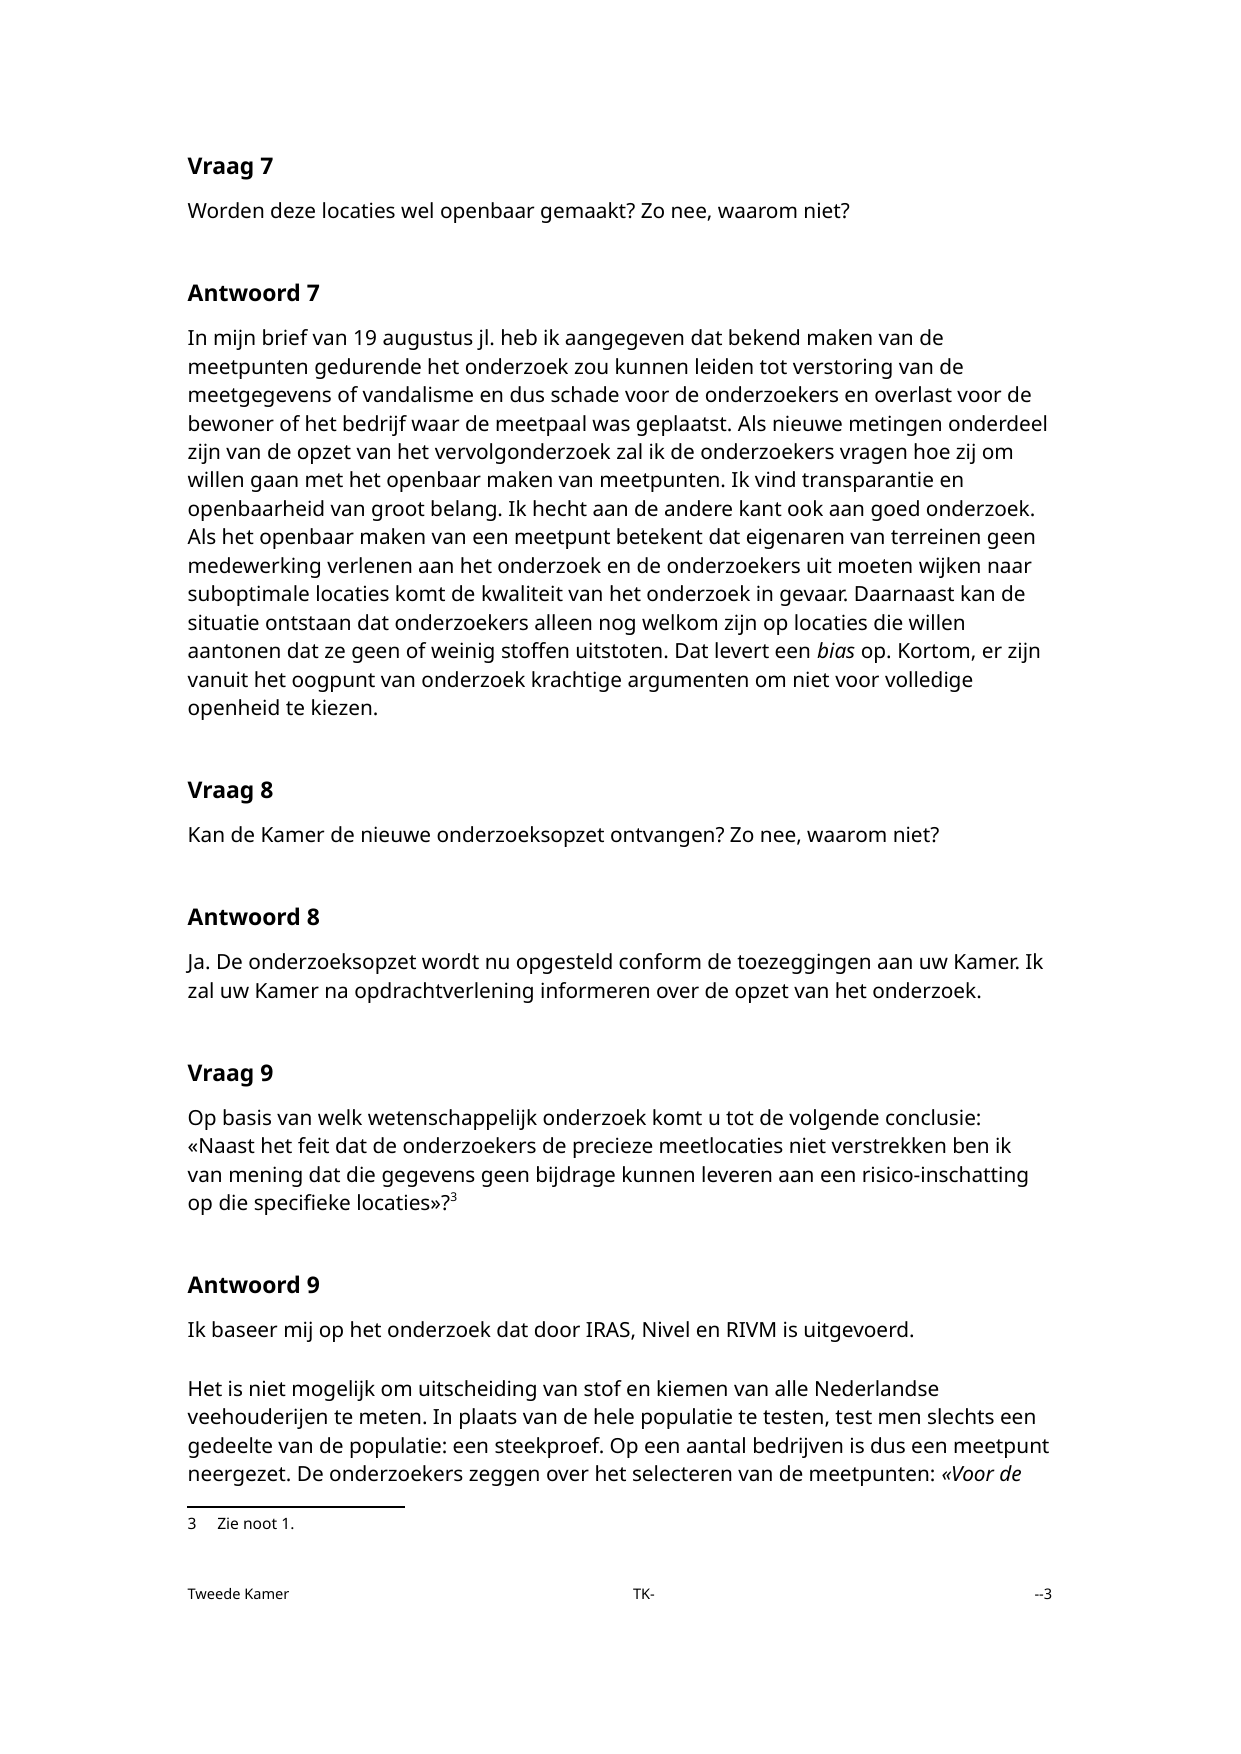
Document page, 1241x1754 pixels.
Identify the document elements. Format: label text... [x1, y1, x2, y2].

text Zie noot 1. [187, 1506, 1053, 1534]
subtitle Antwoord 7 [187, 277, 1053, 308]
subtitle Antwoord 8 [187, 901, 1053, 932]
subtitle Vraag 9 [187, 1057, 1053, 1088]
text Ik baseer mij op het onderzoek dat door IRAS, Nivel en RIVM is uitgevoerd. [187, 1316, 1053, 1344]
subtitle Antwoord 9 [187, 1269, 1053, 1301]
text Het is niet mogelijk om uitscheiding van stof en kiemen van alle Nederlandse veehouderijen te meten. In plaats van de hele populatie te testen, test men slechts een gedeelte van de populatie: een steekproef. Op een aantal bedrijven is dus een meetpunt neergezet. De onderzoekers zeggen over het selecteren van de meetpunten: «Voor de [187, 1374, 1053, 1488]
subtitle Vraag 7 [187, 150, 1053, 181]
text Op basis van welk wetenschappelijk onderzoek komt u tot de volgende conclusie: «Naast het feit dat de onderzoekers de precieze meetlocaties niet verstrekken ben ik van mening dat die gegevens geen bijdrage kunnen leveren aan een risico-inschatting op die specifieke locaties»? [187, 1103, 1053, 1217]
text Ja. De onderzoeksopzet wordt nu opgesteld conform de toezeggingen aan uw Kamer. Ik zal uw Kamer na opdrachtverlening informeren over de opzet van het onderzoek. [187, 947, 1053, 1004]
text In mijn brief van 19 augustus jl. heb ik aangegeven dat bekend maken van de meetpunten gedurende het onderzoek zou kunnen leiden tot verstoring van de meetgegevens of vandalisme en dus schade voor de onderzoekers en overlast voor de bewoner of het bedrijf waar de meetpaal was geplaatst. Als nieuwe metingen onderdeel zijn van de opzet van het vervolgonderzoek zal ik de onderzoekers vragen hoe zij om willen gaan met het openbaar maken van meetpunten. Ik vind transparantie en openbaarheid van groot belang. Ik hecht aan de andere kant ook aan goed onderzoek. Als het openbaar maken van een meetpunt betekent dat eigenaren van terreinen geen medewerking verlenen aan het onderzoek en de onderzoekers uit moeten wijken naar suboptimale locaties komt de kwaliteit van het onderzoek in gevaar. Daarnaast kan de situatie ontstaan dat onderzoekers alleen nog welkom zijn op locaties die willen aantonen dat ze geen of weinig stoffen uitstoten. Dat levert een bias op. Kortom, er zijn vanuit het oogpunt van onderzoek krachtige argumenten om niet voor volledige openheid te kiezen. [187, 323, 1053, 722]
text Worden deze locaties wel openbaar gemaakt? Zo nee, waarom niet? [187, 196, 1053, 225]
subtitle Vraag 8 [187, 774, 1053, 805]
text Kan de Kamer de nieuwe onderzoeksopzet ontvangen? Zo nee, waarom niet? [187, 820, 1053, 849]
